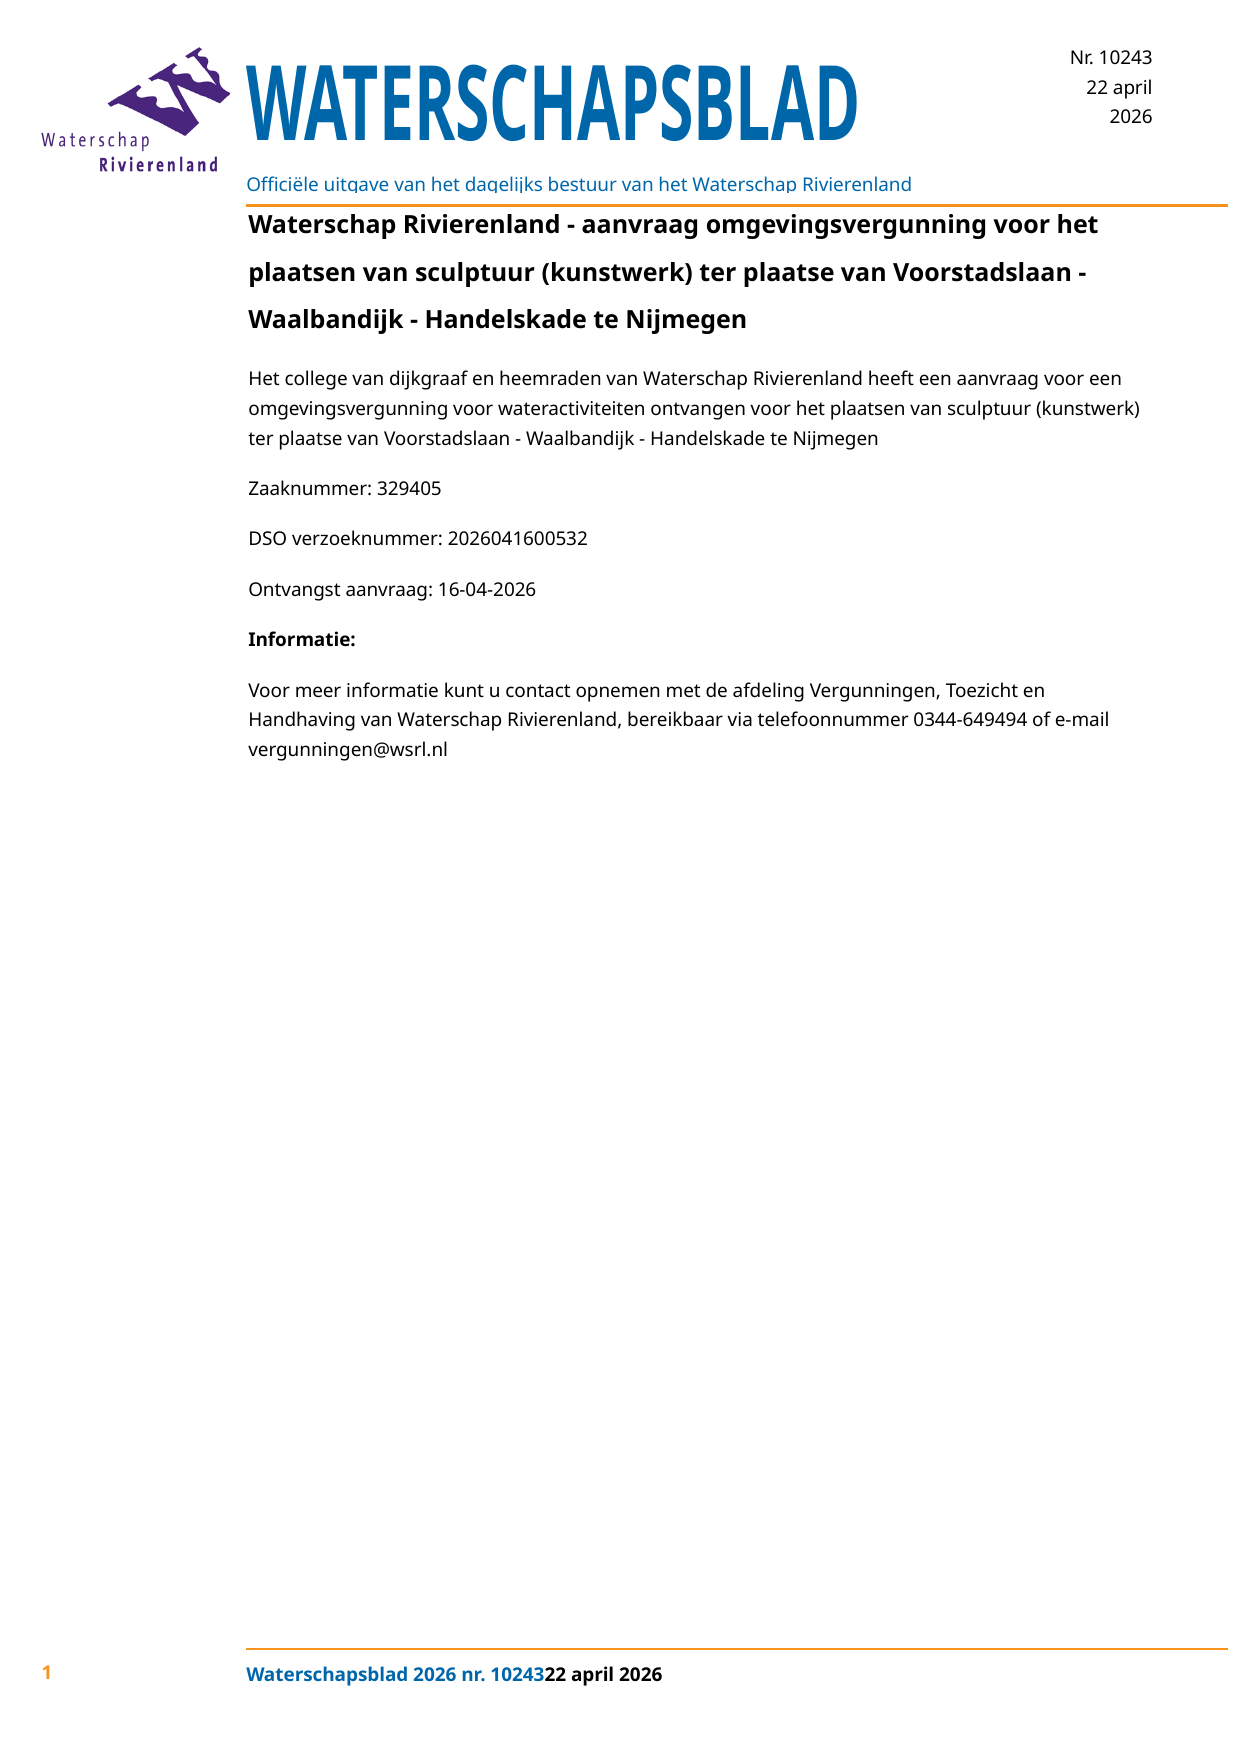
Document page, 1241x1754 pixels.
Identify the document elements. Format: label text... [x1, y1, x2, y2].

text Informatie: [248, 626, 1152, 652]
text Het college van dijkgraaf en heemraden van Waterschap Rivierenland heeft een aanvraag voor een omgevingsvergunning voor wateractiviteiten ontvangen voor het plaatsen van sculptuur (kunstwerk) ter plaatse van Voorstadslaan - Waalbandijk - Handelskade te Nijmegen [248, 366, 1152, 450]
text Zaaknummer: 329405 [248, 475, 1152, 501]
text Ontvangst aanvraag: 16-04-2026 [248, 576, 1152, 602]
text Voor meer informatie kunt u contact opnemen met de afdeling Vergunningen, Toezicht en Handhaving van Waterschap Rivierenland, bereikbaar via telefoonnummer 0344-649494 of e-mail vergunningen@wsrl.nl [248, 677, 1152, 762]
text Waterschap Rivierenland - aanvraag omgevingsvergunning voor het plaatsen van sculptuur (kunstwerk) ter plaatse van Voorstadslaan - Waalbandijk - Handelskade te Nijmegen [248, 207, 1152, 336]
text DSO verzoeknummer: 2026041600532 [248, 526, 1152, 551]
picture [41, 47, 231, 172]
